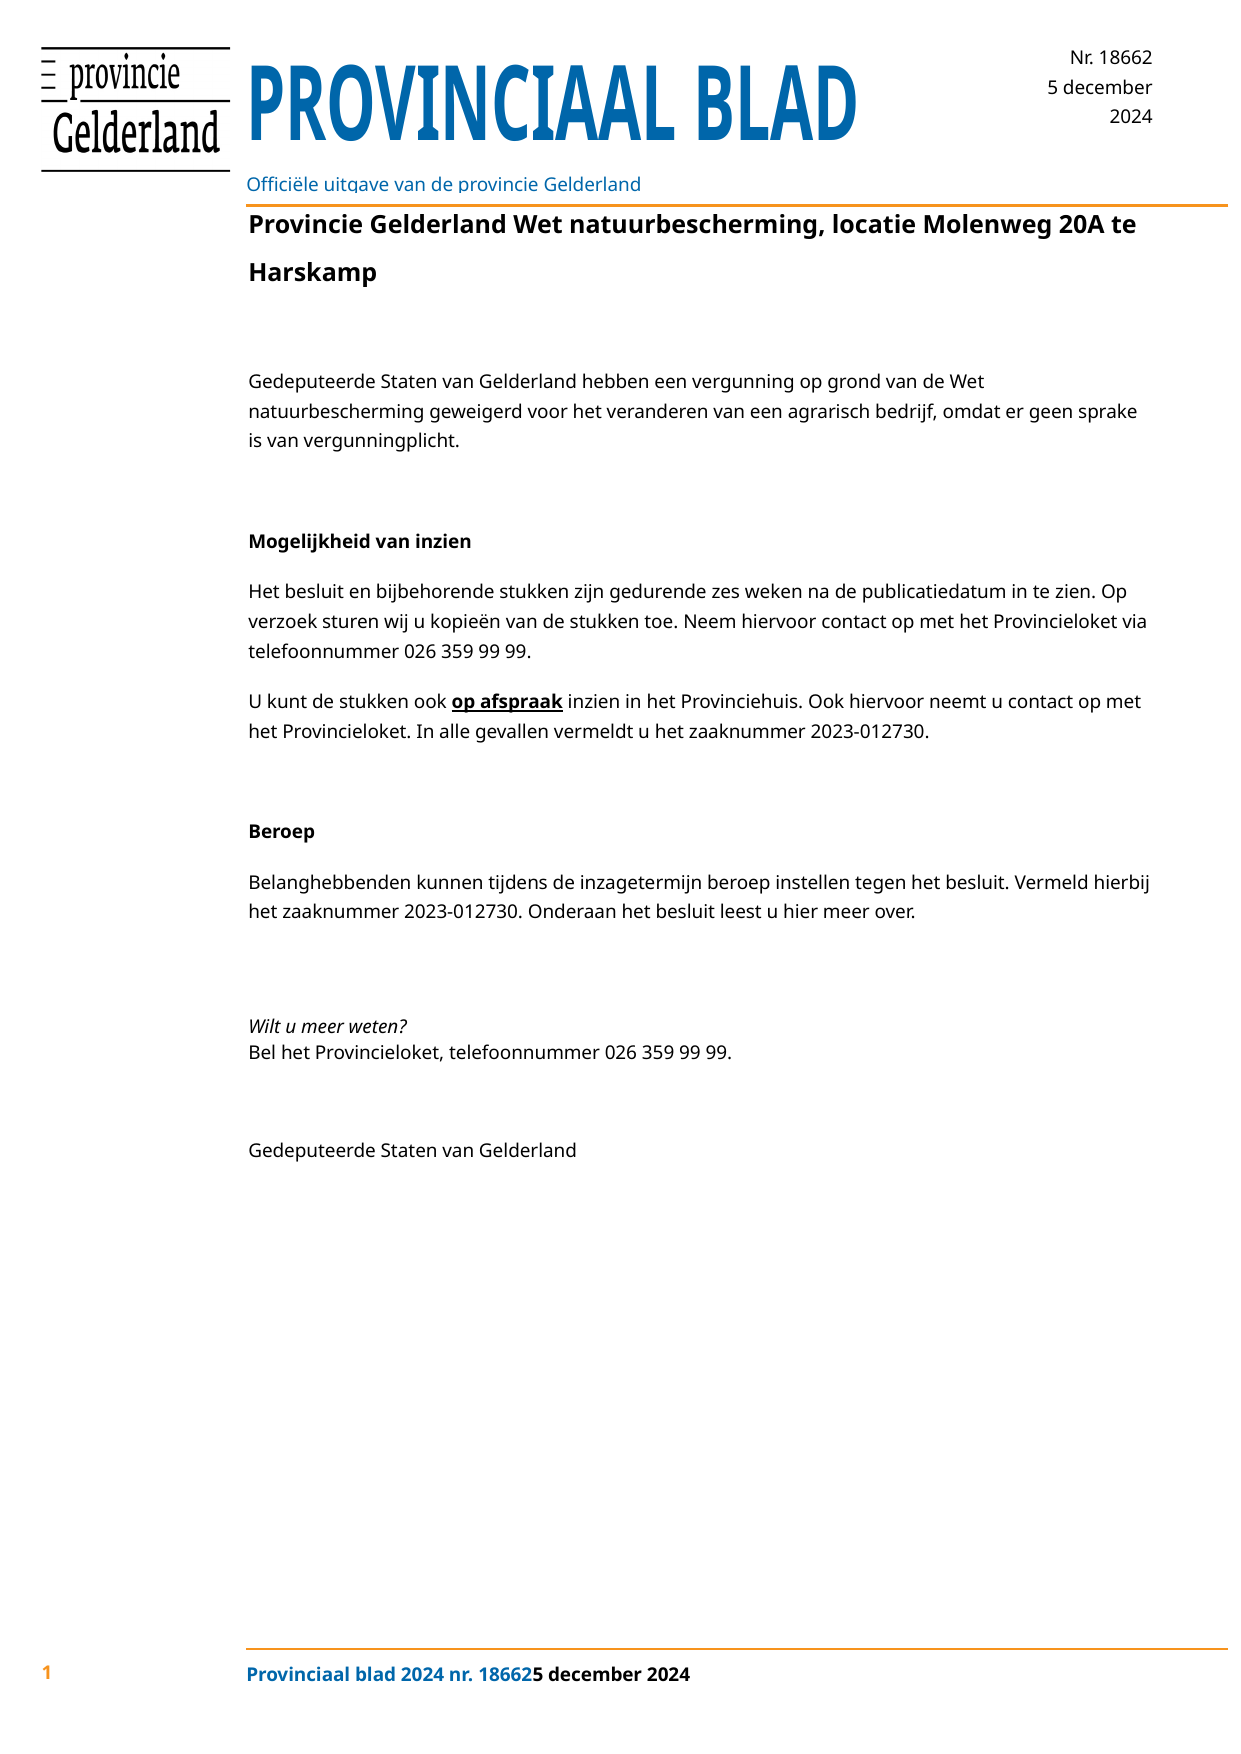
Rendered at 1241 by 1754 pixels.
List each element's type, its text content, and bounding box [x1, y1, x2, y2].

text Gedeputeerde Staten van Gelderland hebben een vergunning op grond van de Wet natuurbescherming geweigerd voor het veranderen van een agrarisch bedrijf, omdat er geen sprake is van vergunningplicht. [248, 368, 1152, 453]
text Belanghebbenden kunnen tijdens de inzagetermijn beroep instellen tegen het besluit. Vermeld hierbij het zaaknummer 2023-012730. Onderaan het besluit leest u hier meer over. [248, 869, 1152, 924]
text Wilt u meer weten? [248, 1013, 1152, 1039]
text Bel het Provincieloket, telefoonnummer 026 359 99 99. [248, 1039, 1152, 1064]
text Mogelijkheid van inzien [248, 528, 1152, 554]
text Beroep [248, 819, 1152, 844]
picture [41, 47, 231, 172]
text Gedeputeerde Staten van Gelderland [248, 1137, 1152, 1163]
text Provincie Gelderland Wet natuurbescherming, locatie Molenweg 20A te Harskamp [248, 207, 1152, 288]
text Het besluit en bijbehorende stukken zijn gedurende zes weken na de publicatiedatum in te zien. Op verzoek sturen wij u kopieën van de stukken toe. Neem hiervoor contact op met het Provincieloket via telefoonnummer 026 359 99 99. [248, 579, 1152, 664]
text U kunt de stukken ook op afspraak inzien in het Provinciehuis. Ook hiervoor neemt u contact op met het Provincieloket. In alle gevallen vermeldt u het zaaknummer 2023-012730. [248, 688, 1152, 744]
